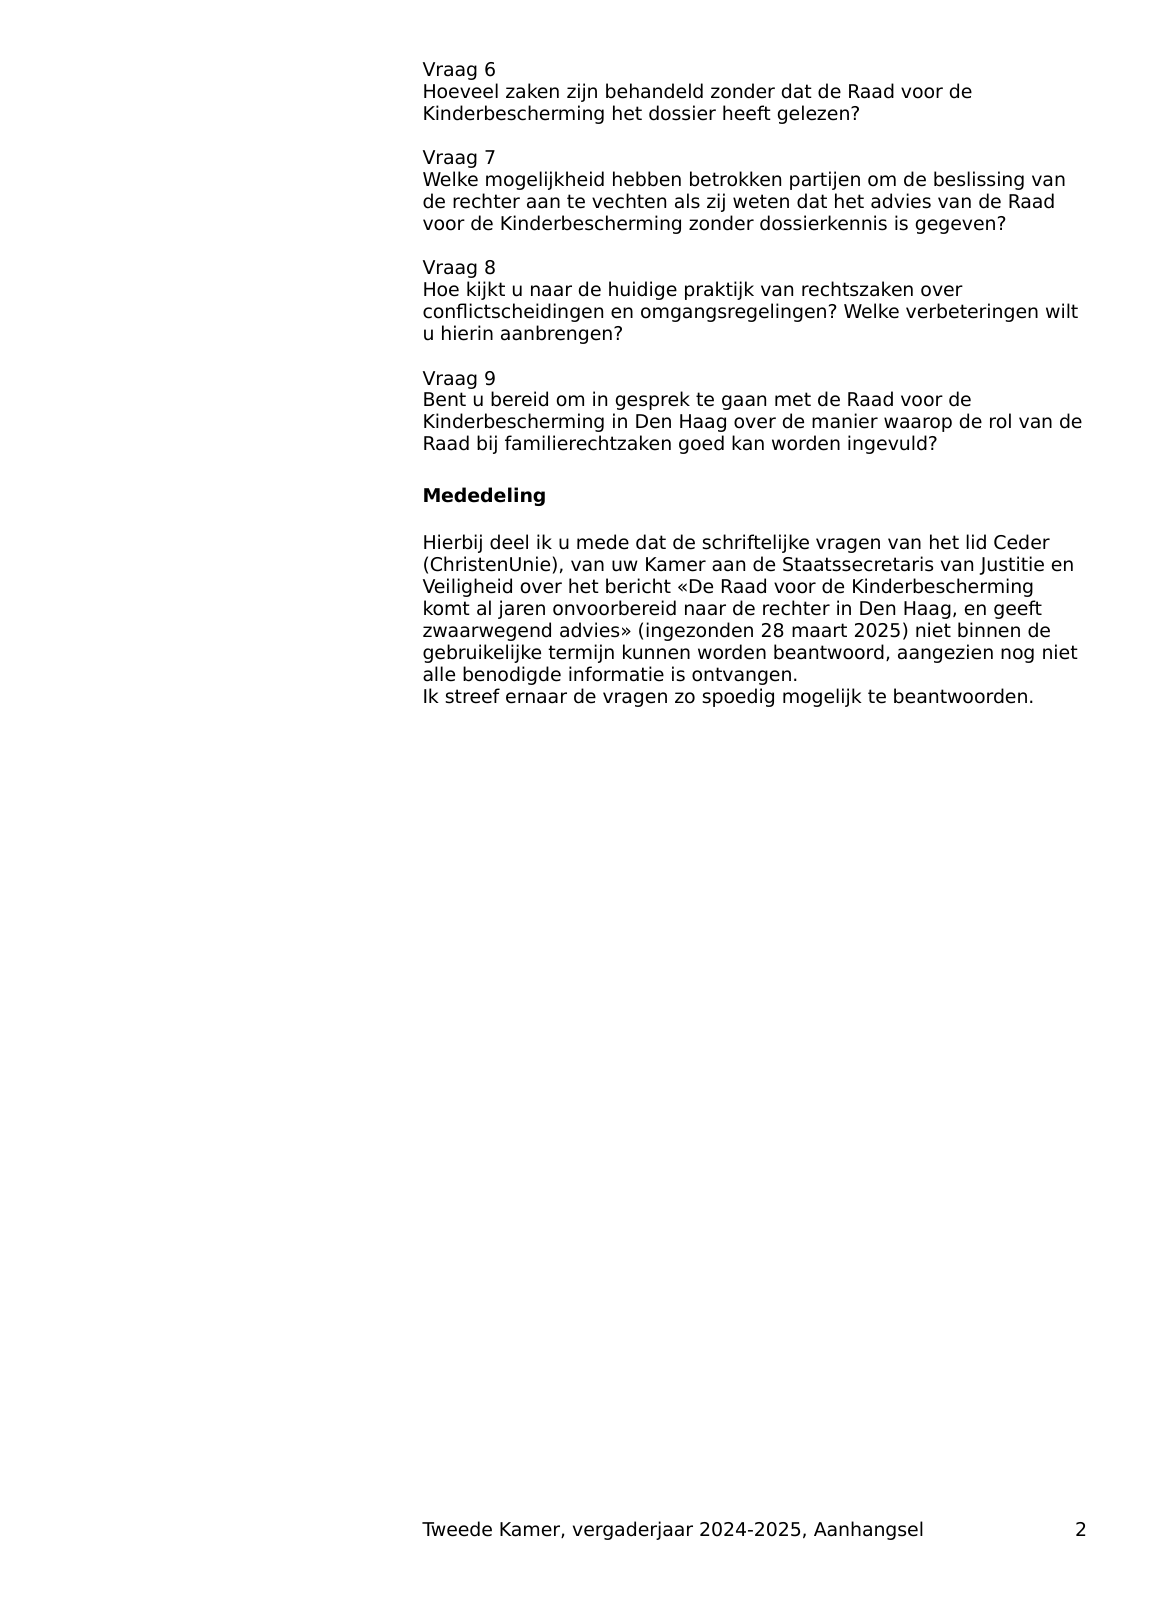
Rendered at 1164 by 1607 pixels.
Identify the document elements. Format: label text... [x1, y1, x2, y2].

text Vraag 9 [422, 367, 1087, 389]
text Welke mogelijkheid hebben betrokken partijen om de beslissing van de rechter aan te vechten als zij weten dat het advies van de Raad voor de Kinderbescherming zonder dossierkennis is gegeven? [422, 169, 1087, 235]
text Ik streef ernaar de vragen zo spoedig mogelijk te beantwoorden. [422, 686, 1087, 708]
text Vraag 7 [422, 147, 1087, 169]
text Vraag 8 [422, 257, 1087, 279]
text Hierbij deel ik u mede dat de schriftelijke vragen van het lid Ceder (ChristenUnie), van uw Kamer aan de Staatssecretaris van Justitie en Veiligheid over het bericht «De Raad voor de Kinderbescherming komt al jaren onvoorbereid naar de rechter in Den Haag, en geeft zwaarwegend advies» (ingezonden 28 maart 2025) niet binnen de gebruikelijke termijn kunnen worden beantwoord, aangezien nog niet alle benodigde informatie is ontvangen. [422, 532, 1087, 686]
subtitle Mededeling [422, 485, 1087, 507]
text Hoe kijkt u naar de huidige praktijk van rechtszaken over conflictscheidingen en omgangsregelingen? Welke verbeteringen wilt u hierin aanbrengen? [422, 279, 1087, 345]
text Vraag 6 [422, 59, 1087, 81]
text Bent u bereid om in gesprek te gaan met de Raad voor de Kinderbescherming in Den Haag over de manier waarop de rol van de Raad bij familierechtzaken goed kan worden ingevuld? [422, 389, 1087, 455]
text Hoeveel zaken zijn behandeld zonder dat de Raad voor de Kinderbescherming het dossier heeft gelezen? [422, 81, 1087, 125]
